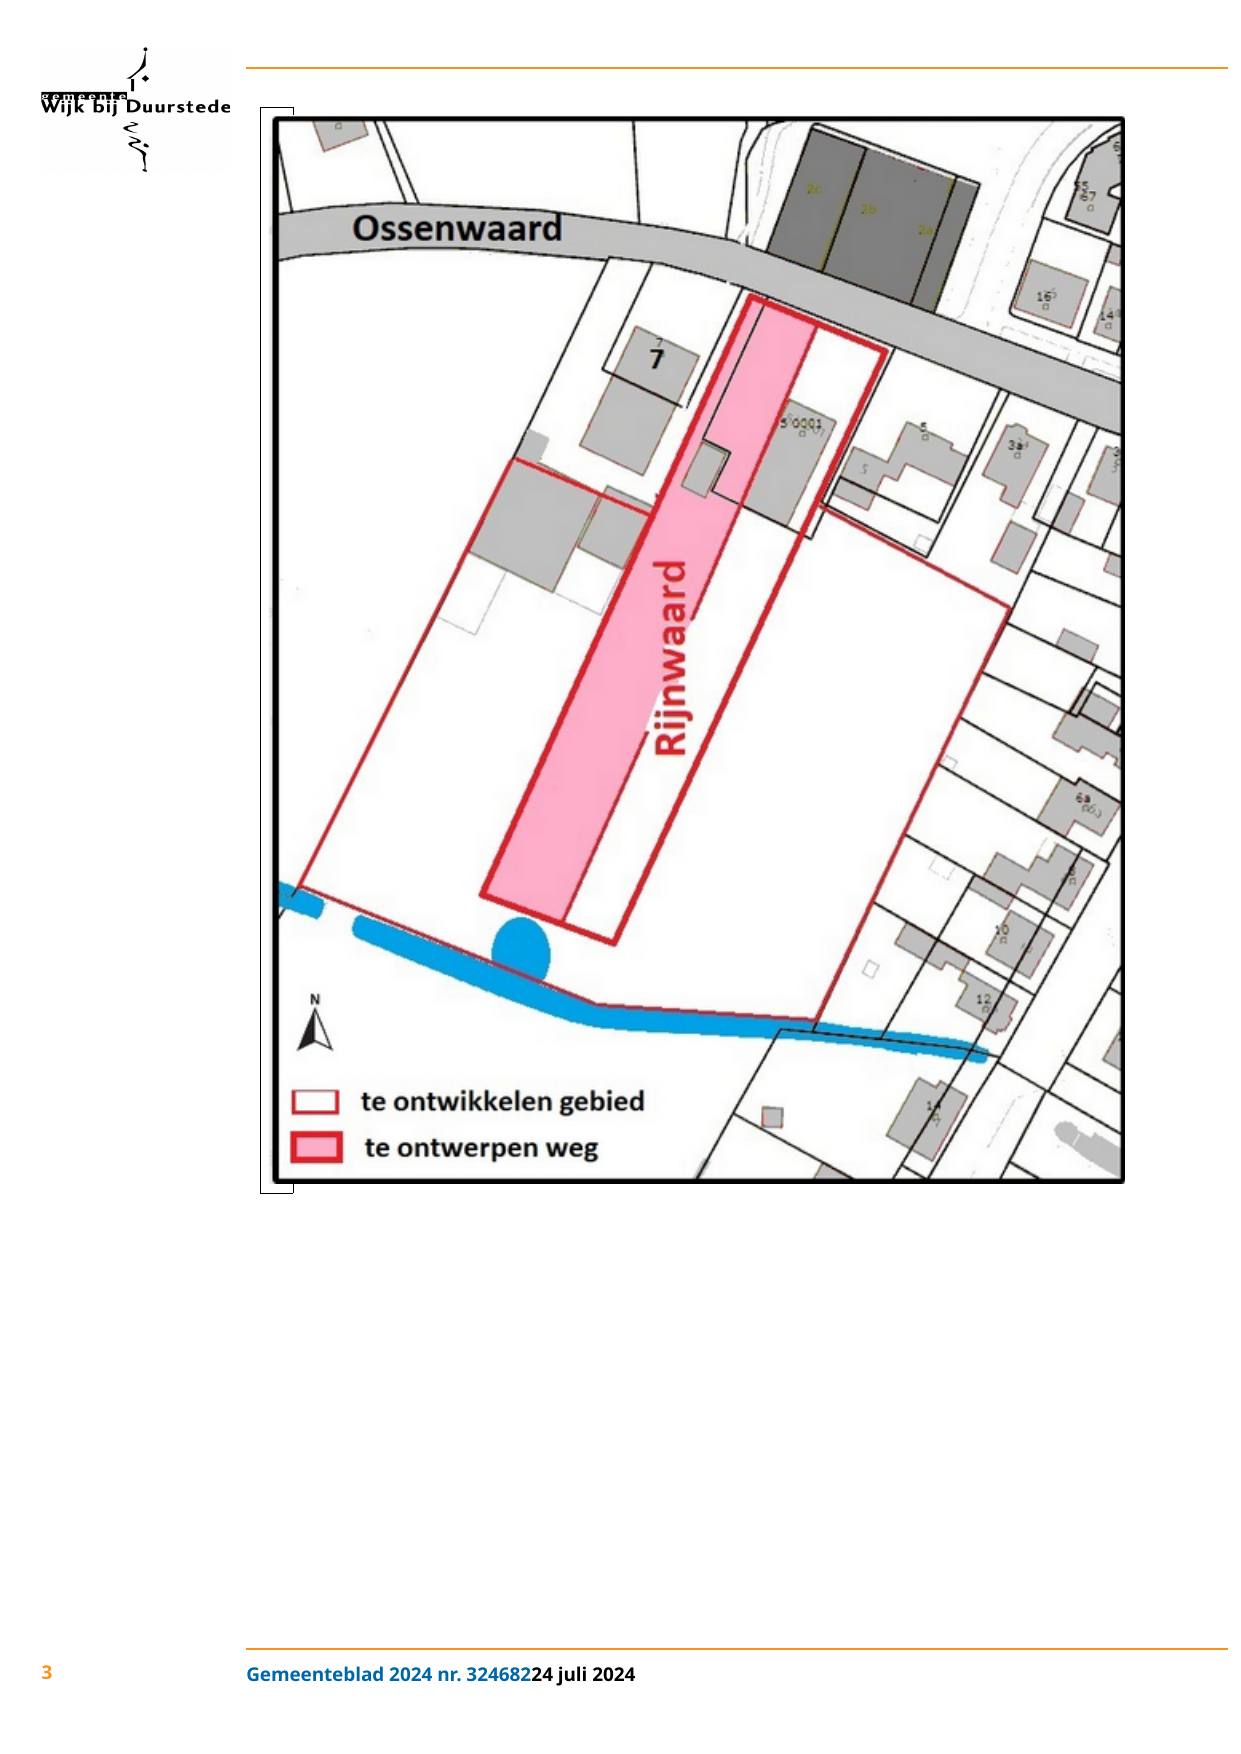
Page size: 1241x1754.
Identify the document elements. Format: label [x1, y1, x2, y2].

picture [268, 115, 1125, 1184]
picture [41, 47, 231, 172]
